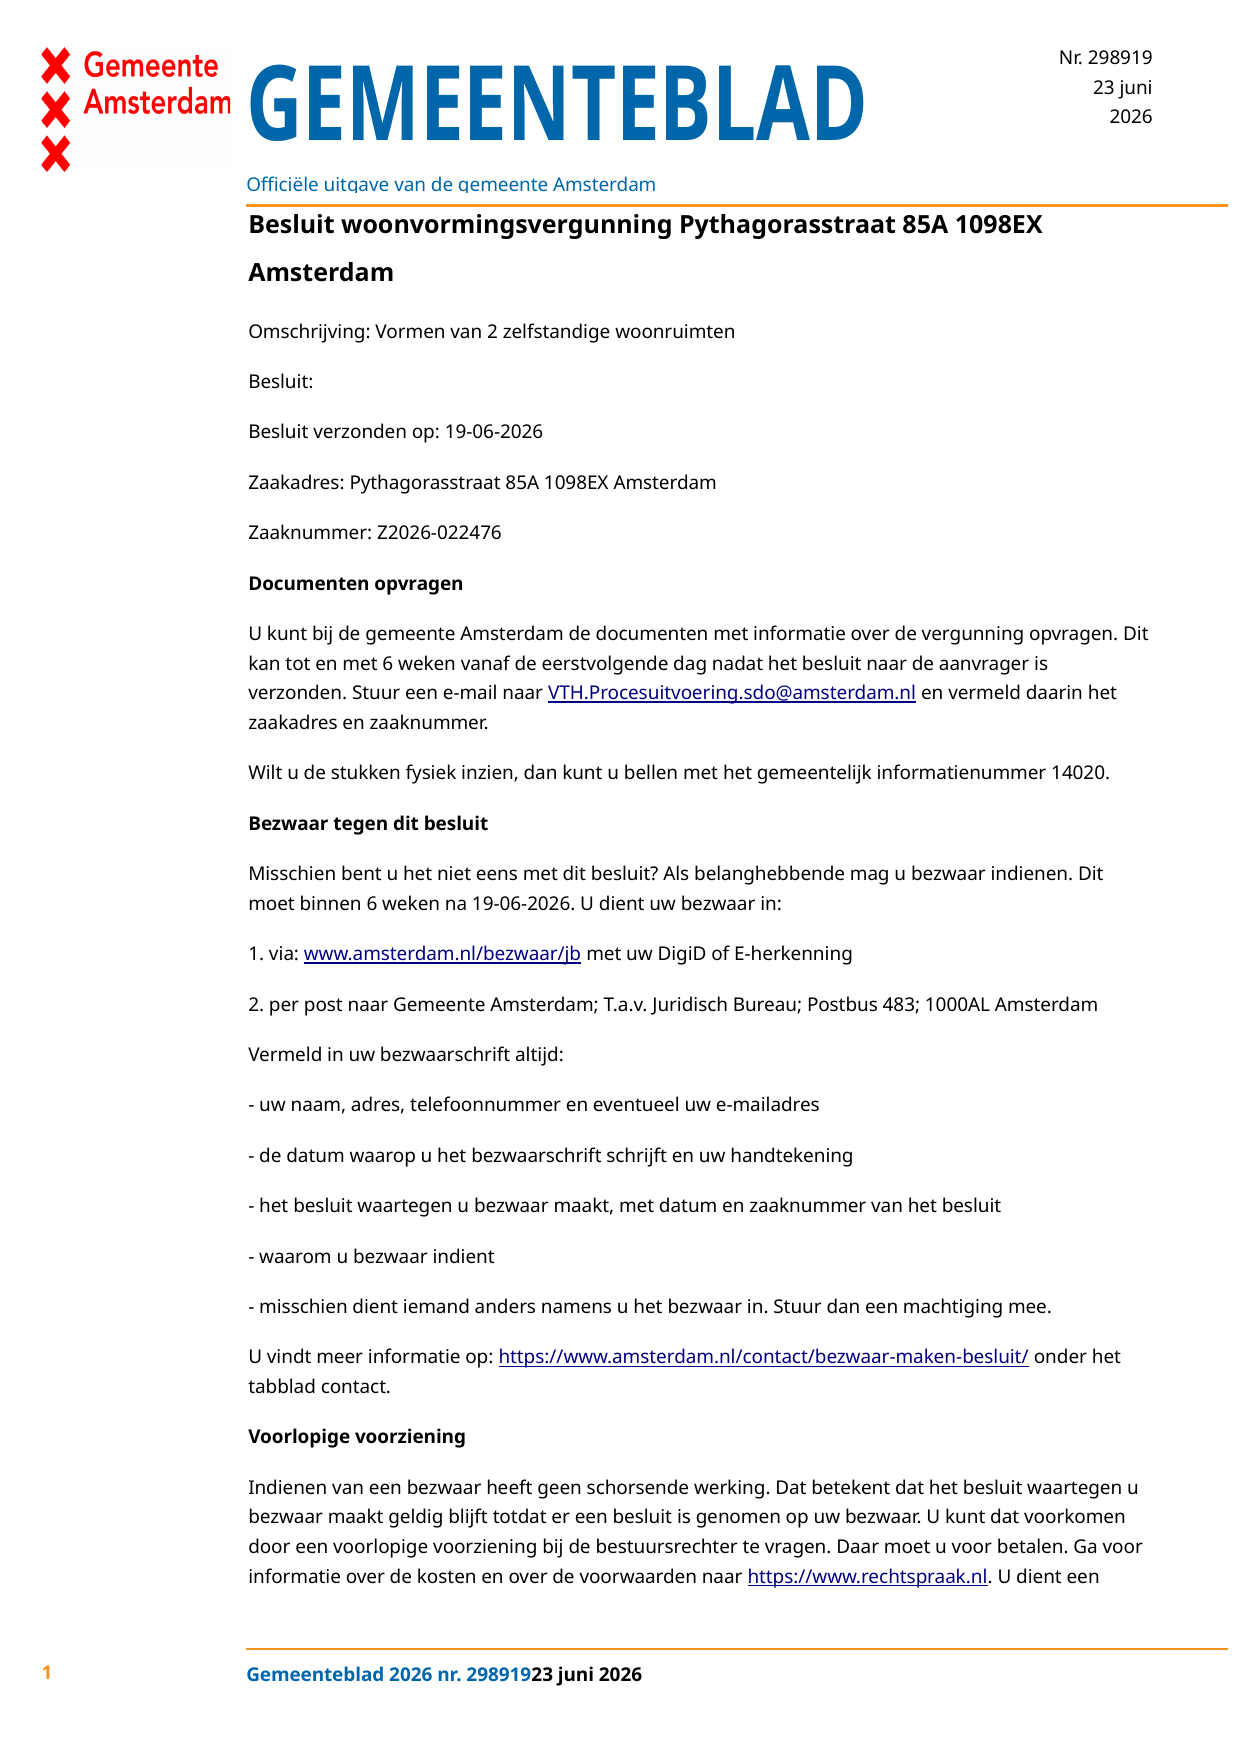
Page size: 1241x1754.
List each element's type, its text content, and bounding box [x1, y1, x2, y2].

text - waarom u bezwaar indient [248, 1243, 1152, 1269]
text U vindt meer informatie op: https://www.amsterdam.nl/contact/bezwaar-maken-besluit/ onder het tabblad contact. [248, 1344, 1152, 1399]
text Omschrijving: Vormen van 2 zelfstandige woonruimten [248, 318, 1152, 344]
text Vermeld in uw bezwaarschrift altijd: [248, 1041, 1152, 1067]
picture [41, 47, 231, 172]
text Documenten opvragen [248, 570, 1152, 596]
text Indienen van een bezwaar heeft geen schorsende werking. Dat betekent dat het besluit waartegen u bezwaar maakt geldig blijft totdat er een besluit is genomen op uw bezwaar. U kunt dat voorkomen door een voorlopige voorziening bij de bestuursrechter te vragen. Daar moet u voor betalen. Ga voor informatie over de kosten en over de voorwaarden naar https://www.rechtspraak.nl. U dient een [248, 1474, 1152, 1589]
text Voorlopige voorziening [248, 1424, 1152, 1449]
text Besluit: [248, 368, 1152, 394]
text - misschien dient iemand anders namens u het bezwaar in. Stuur dan een machtiging mee. [248, 1293, 1152, 1319]
text Besluit woonvormingsvergunning Pythagorasstraat 85A 1098EX Amsterdam [248, 207, 1152, 288]
text - de datum waarop u het bezwaarschrift schrijft en uw handtekening [248, 1142, 1152, 1168]
text Bezwaar tegen dit besluit [248, 810, 1152, 836]
text Zaaknummer: Z2026-022476 [248, 519, 1152, 545]
text Zaakadres: Pythagorasstraat 85A 1098EX Amsterdam [248, 469, 1152, 495]
text 2. per post naar Gemeente Amsterdam; T.a.v. Juridisch Bureau; Postbus 483; 1000AL Amsterdam [248, 991, 1152, 1017]
text - het besluit waartegen u bezwaar maakt, met datum en zaaknummer van het besluit [248, 1192, 1152, 1218]
text Wilt u de stukken fysiek inzien, dan kunt u bellen met het gemeentelijk informatienummer 14020. [248, 759, 1152, 785]
text Misschien bent u het niet eens met dit besluit? Als belanghebbende mag u bezwaar indienen. Dit moet binnen 6 weken na 19-06-2026. U dient uw bezwaar in: [248, 860, 1152, 916]
text - uw naam, adres, telefoonnummer en eventueel uw e-mailadres [248, 1092, 1152, 1117]
text Besluit verzonden op: 19-06-2026 [248, 419, 1152, 444]
text U kunt bij de gemeente Amsterdam de documenten met informatie over de vergunning opvragen. Dit kan tot en met 6 weken vanaf de eerstvolgende dag nadat het besluit naar de aanvrager is verzonden. Stuur een e-mail naar VTH.Procesuitvoering.sdo@amsterdam.nl en vermeld daarin het zaakadres en zaaknummer. [248, 620, 1152, 735]
text 1. via: www.amsterdam.nl/bezwaar/jb met uw DigiD of E-herkenning [248, 940, 1152, 966]
